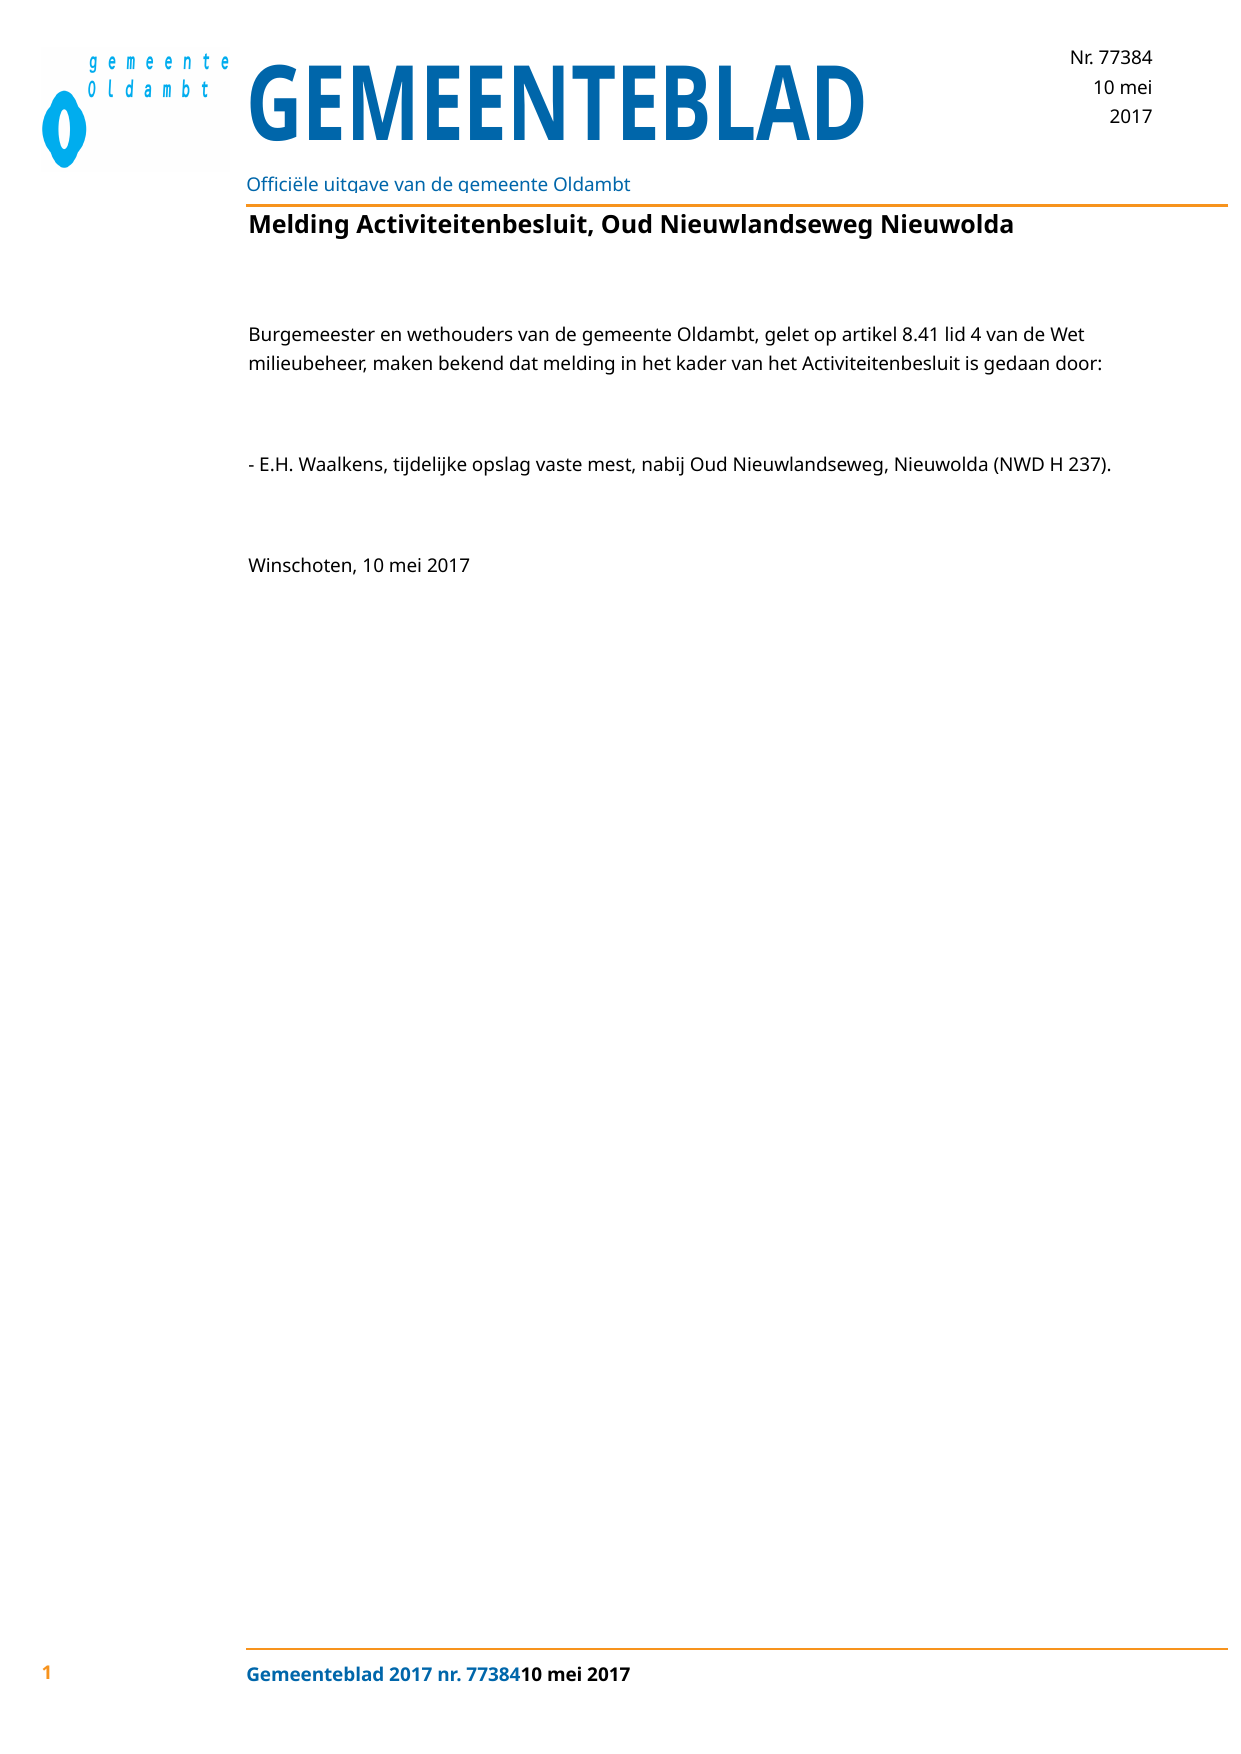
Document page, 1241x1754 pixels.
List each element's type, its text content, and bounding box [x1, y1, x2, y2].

text Winschoten, 10 mei 2017 [248, 552, 1152, 578]
text Melding Activiteitenbesluit, Oud Nieuwlandseweg Nieuwolda [248, 207, 1152, 241]
text - E.H. Waalkens, tijdelijke opslag vaste mest, nabij Oud Nieuwlandseweg, Nieuwolda (NWD H 237). [248, 451, 1152, 477]
text Burgemeester en wethouders van de gemeente Oldambt, gelet op artikel 8.41 lid 4 van de Wet milieubeheer, maken bekend dat melding in het kader van het Activiteitenbesluit is gedaan door: [248, 321, 1152, 376]
picture [41, 47, 231, 172]
